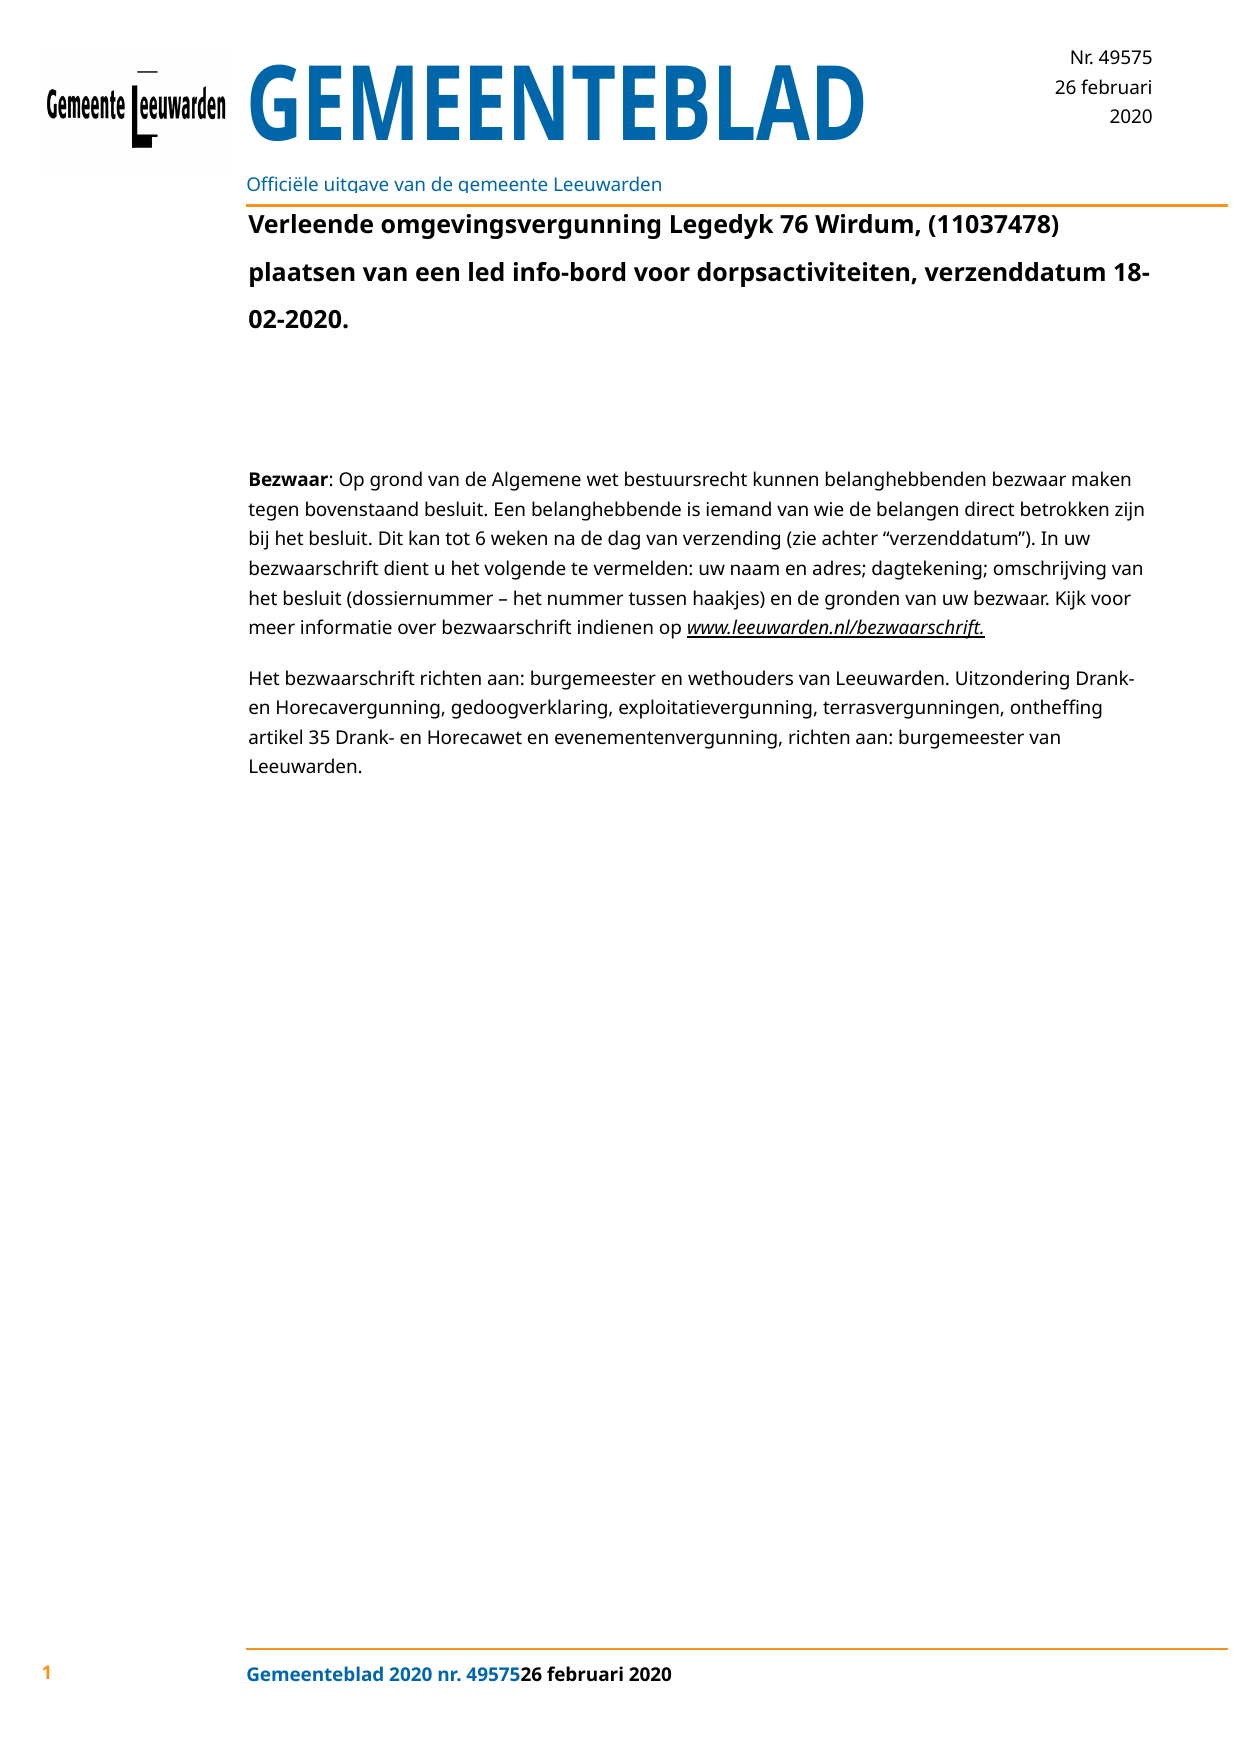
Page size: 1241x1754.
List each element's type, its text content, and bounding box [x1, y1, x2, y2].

text Verleende omgevingsvergunning Legedyk 76 Wirdum, (11037478) plaatsen van een led info-bord voor dorpsactiviteiten, verzenddatum 18-02-2020. [248, 207, 1152, 336]
picture [41, 47, 231, 172]
text Bezwaar: Op grond van de Algemene wet bestuursrecht kunnen belanghebbenden bezwaar maken tegen bovenstaand besluit. Een belanghebbende is iemand van wie de belangen direct betrokken zijn bij het besluit. Dit kan tot 6 weken na de dag van verzending (zie achter “verzenddatum”). In uw bezwaarschrift dient u het volgende te vermelden: uw naam en adres; dagtekening; omschrijving van het besluit (dossiernummer – het nummer tussen haakjes) en de gronden van uw bezwaar. Kijk voor meer informatie over bezwaarschrift indienen op www.leeuwarden.nl/bezwaarschrift. [248, 466, 1152, 640]
text Het bezwaarschrift richten aan: burgemeester en wethouders van Leeuwarden. Uitzondering Drank- en Horecavergunning, gedoogverklaring, exploitatievergunning, terrasvergunningen, ontheffing artikel 35 Drank- en Horecawet en evenementenvergunning, richten aan: burgemeester van Leeuwarden. [248, 665, 1152, 779]
